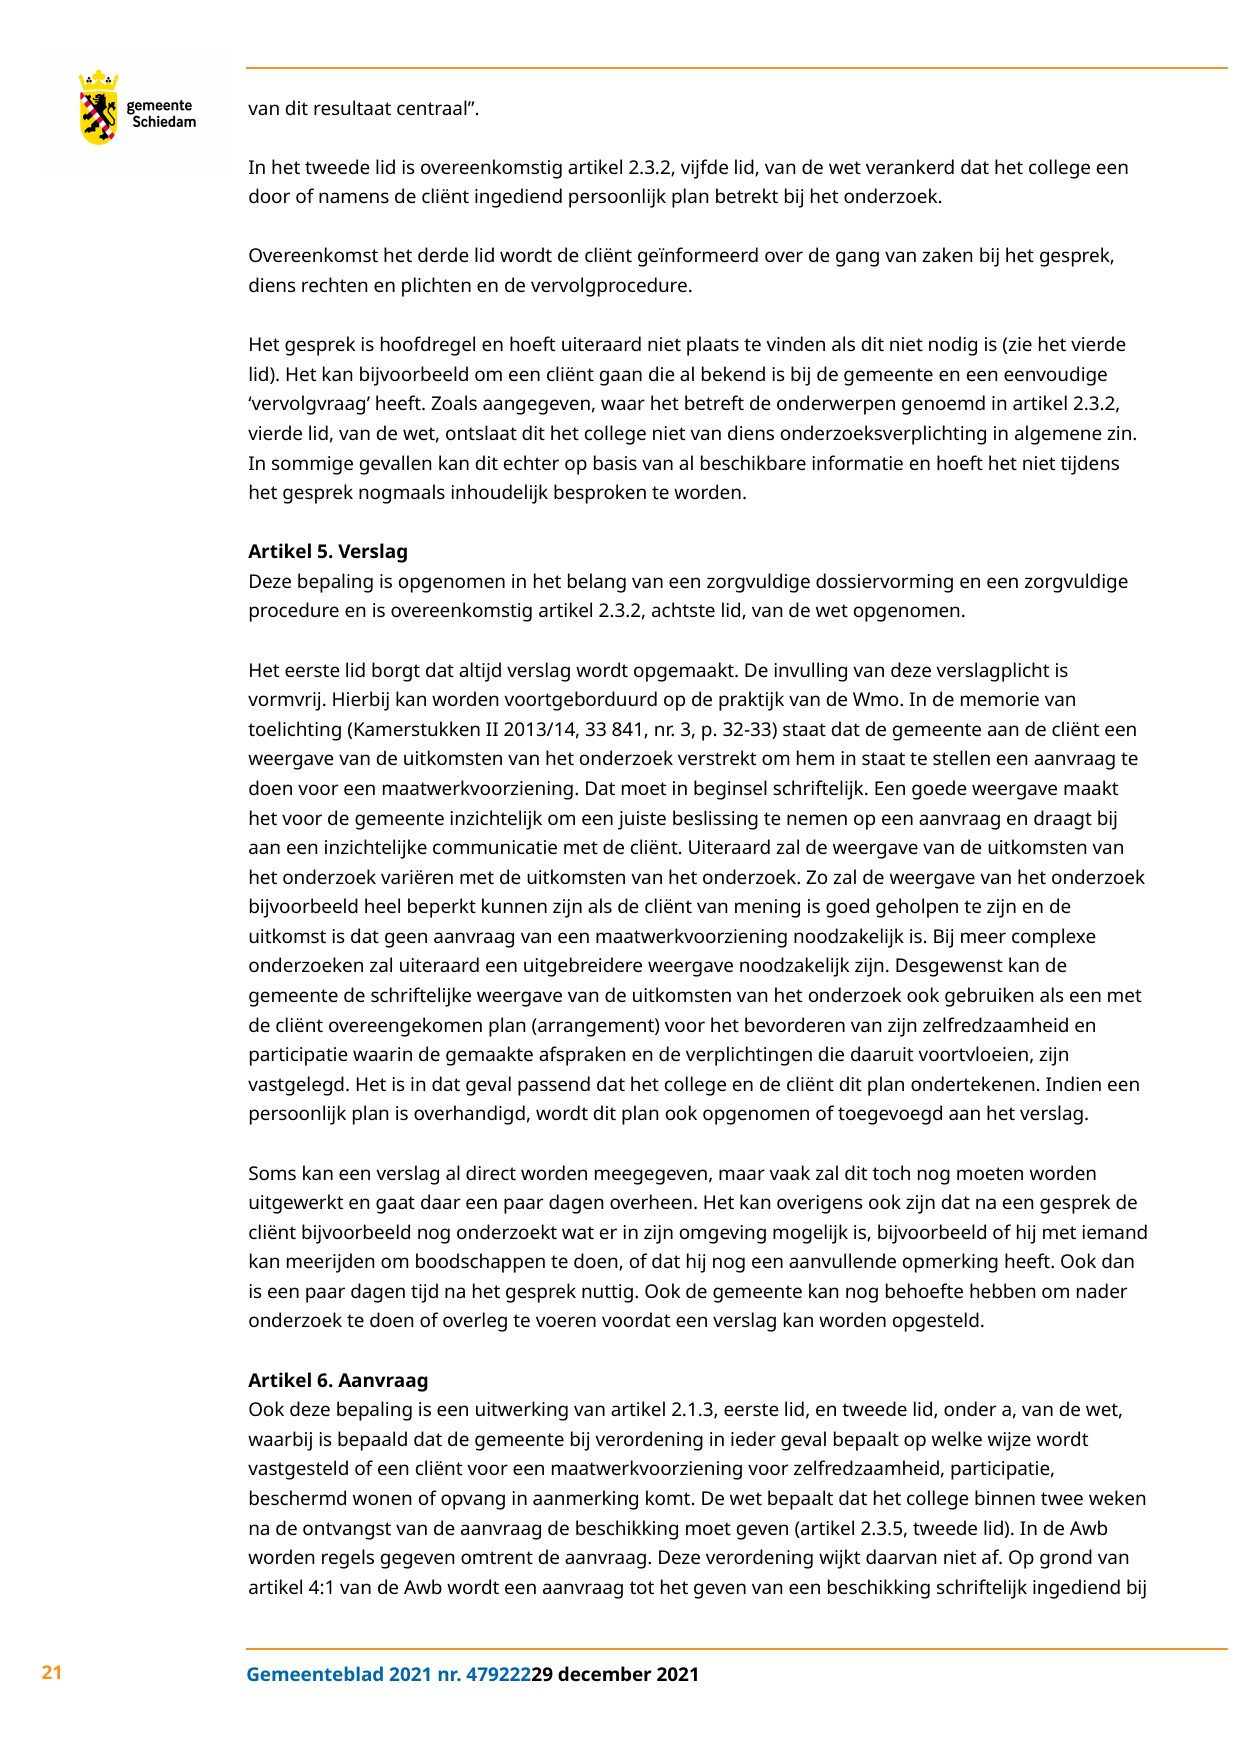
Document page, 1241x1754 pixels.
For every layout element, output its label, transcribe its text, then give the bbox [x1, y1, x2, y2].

text Deze bepaling is opgenomen in het belang van een zorgvuldige dossiervorming en een zorgvuldige procedure en is overeenkomstig artikel 2.3.2, achtste lid, van de wet opgenomen. [248, 568, 1152, 623]
text Artikel 5. Verslag [248, 538, 1152, 564]
text van dit resultaat centraal”. [248, 95, 1152, 121]
text Overeenkomst het derde lid wordt de cliënt geïnformeerd over de gang van zaken bij het gesprek, diens rechten en plichten en de vervolgprocedure. [248, 243, 1152, 298]
text In het tweede lid is overeenkomstig artikel 2.3.2, vijfde lid, van de wet verankerd dat het college een door of namens de cliënt ingediend persoonlijk plan betrekt bij het onderzoek. [248, 154, 1152, 209]
picture [41, 47, 231, 172]
text Soms kan een verslag al direct worden meegegeven, maar vaak zal dit toch nog moeten worden uitgewerkt en gaat daar een paar dagen overheen. Het kan overigens ook zijn dat na een gesprek de cliënt bijvoorbeeld nog onderzoekt wat er in zijn omgeving mogelijk is, bijvoorbeeld of hij met iemand kan meerijden om boodschappen te doen, of dat hij nog een aanvullende opmerking heeft. Ook dan is een paar dagen tijd na het gesprek nuttig. Ook de gemeente kan nog behoefte hebben om nader onderzoek te doen of overleg te voeren voordat een verslag kan worden opgesteld. [248, 1160, 1152, 1333]
text Het gesprek is hoofdregel en hoeft uiteraard niet plaats te vinden als dit niet nodig is (zie het vierde lid). Het kan bijvoorbeeld om een cliënt gaan die al bekend is bij de gemeente en een eenvoudige ‘vervolgvraag’ heeft. Zoals aangegeven, waar het betreft de onderwerpen genoemd in artikel 2.3.2, vierde lid, van de wet, ontslaat dit het college niet van diens onderzoeksverplichting in algemene zin. In sommige gevallen kan dit echter op basis van al beschikbare informatie en hoeft het niet tijdens het gesprek nogmaals inhoudelijk besproken te worden. [248, 331, 1152, 505]
text Het eerste lid borgt dat altijd verslag wordt opgemaakt. De invulling van deze verslagplicht is vormvrij. Hierbij kan worden voortgeborduurd op de praktijk van de Wmo. In de memorie van toelichting (Kamerstukken II 2013/14, 33 841, nr. 3, p. 32-33) staat dat de gemeente aan de cliënt een weergave van de uitkomsten van het onderzoek verstrekt om hem in staat te stellen een aanvraag te doen voor een maatwerkvoorziening. Dat moet in beginsel schriftelijk. Een goede weergave maakt het voor de gemeente inzichtelijk om een juiste beslissing te nemen op een aanvraag en draagt bij aan een inzichtelijke communicatie met de cliënt. Uiteraard zal de weergave van de uitkomsten van het onderzoek variëren met de uitkomsten van het onderzoek. Zo zal de weergave van het onderzoek bijvoorbeeld heel beperkt kunnen zijn als de cliënt van mening is goed geholpen te zijn en de uitkomst is dat geen aanvraag van een maatwerkvoorziening noodzakelijk is. Bij meer complexe onderzoeken zal uiteraard een uitgebreidere weergave noodzakelijk zijn. Desgewenst kan de gemeente de schriftelijke weergave van de uitkomsten van het onderzoek ook gebruiken als een met de cliënt overeengekomen plan (arrangement) voor het bevorderen van zijn zelfredzaamheid en participatie waarin de gemaakte afspraken en de verplichtingen die daaruit voortvloeien, zijn vastgelegd. Het is in dat geval passend dat het college en de cliënt dit plan ondertekenen. Indien een persoonlijk plan is overhandigd, wordt dit plan ook opgenomen of toegevoegd aan het verslag. [248, 657, 1152, 1126]
text Artikel 6. Aanvraag [248, 1367, 1152, 1393]
text Ook deze bepaling is een uitwerking van artikel 2.1.3, eerste lid, en tweede lid, onder a, van de wet, waarbij is bepaald dat de gemeente bij verordening in ieder geval bepaalt op welke wijze wordt vastgesteld of een cliënt voor een maatwerkvoorziening voor zelfredzaamheid, participatie, beschermd wonen of opvang in aanmerking komt. De wet bepaalt dat het college binnen twee weken na de ontvangst van de aanvraag de beschikking moet geven (artikel 2.3.5, tweede lid). In de Awb worden regels gegeven omtrent de aanvraag. Deze verordening wijkt daarvan niet af. Op grond van artikel 4:1 van de Awb wordt een aanvraag tot het geven van een beschikking schriftelijk ingediend bij [248, 1396, 1152, 1600]
